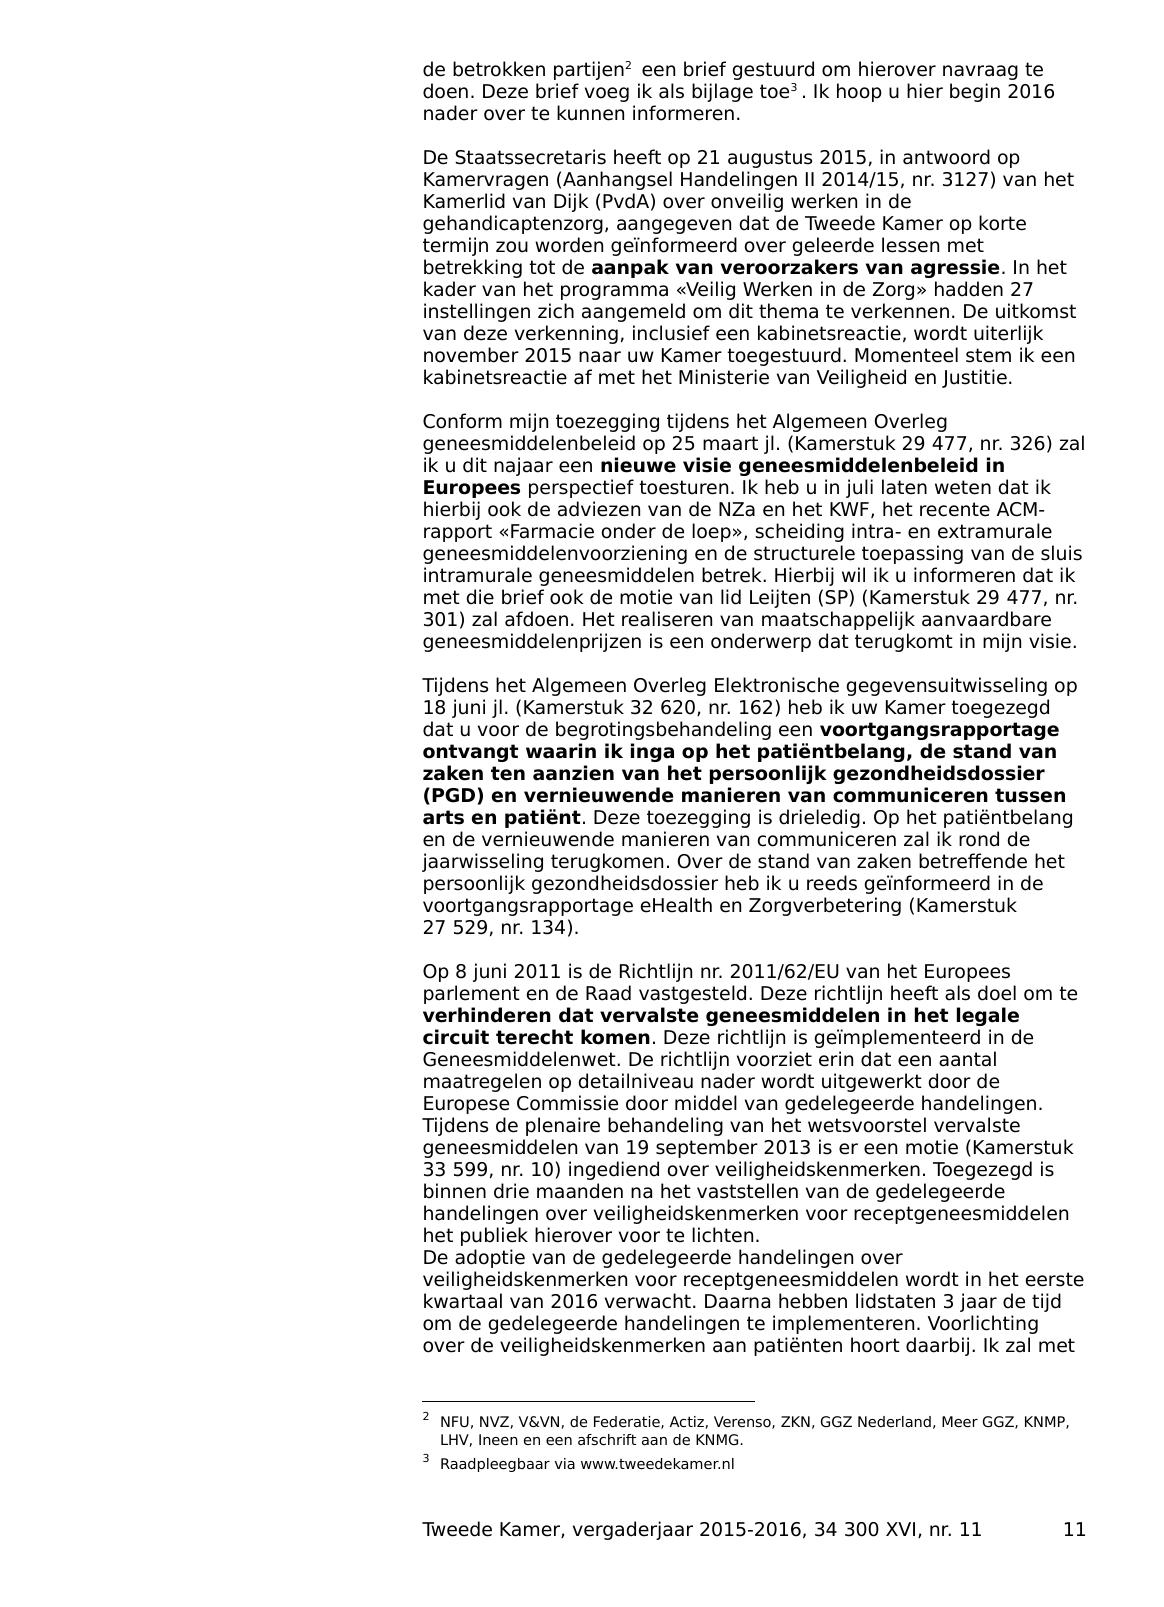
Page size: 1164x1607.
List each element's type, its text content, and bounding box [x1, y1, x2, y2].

text De adoptie van de gedelegeerde handelingen over veiligheidskenmerken voor receptgeneesmiddelen wordt in het eerste kwartaal van 2016 verwacht. Daarna hebben lidstaten 3 jaar de tijd om de gedelegeerde handelingen te implementeren. Voorlichting over de veiligheidskenmerken aan patiënten hoort daarbij. Ik zal met [422, 1247, 1087, 1357]
text Op 8 juni 2011 is de Richtlijn nr. 2011/62/EU van het Europees parlement en de Raad vastgesteld. Deze richtlijn heeft als doel om te verhinderen dat vervalste geneesmiddelen in het legale circuit terecht komen. Deze richtlijn is geïmplementeerd in de Geneesmiddelenwet. De richtlijn voorziet erin dat een aantal maatregelen op detailniveau nader wordt uitgewerkt door de Europese Commissie door middel van gedelegeerde handelingen. [422, 961, 1087, 1115]
text de betrokken partijen een brief gestuurd om hierover navraag te doen. Deze brief voeg ik als bijlage toe. Ik hoop u hier begin 2016 nader over te kunnen informeren. [422, 59, 1087, 125]
text Tijdens het Algemeen Overleg Elektronische gegevensuitwisseling op 18 juni jl. (Kamerstuk 32 620, nr. 162) heb ik uw Kamer toegezegd dat u voor de begrotingsbehandeling een voortgangsrapportage ontvangt waarin ik inga op het patiëntbelang, de stand van zaken ten aanzien van het persoonlijk gezondheidsdossier (PGD) en vernieuwende manieren van communiceren tussen arts en patiënt. Deze toezegging is drieledig. Op het patiëntbelang en de vernieuwende manieren van communiceren zal ik rond de jaarwisseling terugkomen. Over de stand van zaken betreffende het persoonlijk gezondheidsdossier heb ik u reeds geïnformeerd in de voortgangsrapportage eHealth en Zorgverbetering (Kamerstuk 27 529, nr. 134). [422, 675, 1087, 939]
text Tijdens de plenaire behandeling van het wetsvoorstel vervalste geneesmiddelen van 19 september 2013 is er een motie (Kamerstuk 33 599, nr. 10) ingediend over veiligheidskenmerken. Toegezegd is binnen drie maanden na het vaststellen van de gedelegeerde handelingen over veiligheidskenmerken voor receptgeneesmiddelen het publiek hierover voor te lichten. [422, 1115, 1087, 1247]
text De Staatssecretaris heeft op 21 augustus 2015, in antwoord op Kamervragen (Aanhangsel Handelingen II 2014/15, nr. 3127) van het Kamerlid van Dijk (PvdA) over onveilig werken in de gehandicaptenzorg, aangegeven dat de Tweede Kamer op korte termijn zou worden geïnformeerd over geleerde lessen met betrekking tot de aanpak van veroorzakers van agressie. In het kader van het programma «Veilig Werken in de Zorg» hadden 27 instellingen zich aangemeld om dit thema te verkennen. De uitkomst van deze verkenning, inclusief een kabinetsreactie, wordt uiterlijk november 2015 naar uw Kamer toegestuurd. Momenteel stem ik een kabinetsreactie af met het Ministerie van Veiligheid en Justitie. [422, 147, 1087, 389]
text NFU, NVZ, V&VN, de Federatie, Actiz, Verenso, ZKN, GGZ Nederland, Meer GGZ, KNMP, LHV, Ineen en een afschrift aan de KNMG. [422, 1410, 1087, 1449]
text Raadpleegbaar via www.tweedekamer.nl [422, 1452, 1087, 1474]
text Conform mijn toezegging tijdens het Algemeen Overleg geneesmiddelenbeleid op 25 maart jl. (Kamerstuk 29 477, nr. 326) zal ik u dit najaar een nieuwe visie geneesmiddelenbeleid in Europees perspectief toesturen. Ik heb u in juli laten weten dat ik hierbij ook de adviezen van de NZa en het KWF, het recente ACM-rapport «Farmacie onder de loep», scheiding intra- en extramurale geneesmiddelenvoorziening en de structurele toepassing van de sluis intramurale geneesmiddelen betrek. Hierbij wil ik u informeren dat ik met die brief ook de motie van lid Leijten (SP) (Kamerstuk 29 477, nr. 301) zal afdoen. Het realiseren van maatschappelijk aanvaardbare geneesmiddelenprijzen is een onderwerp dat terugkomt in mijn visie. [422, 411, 1087, 653]
